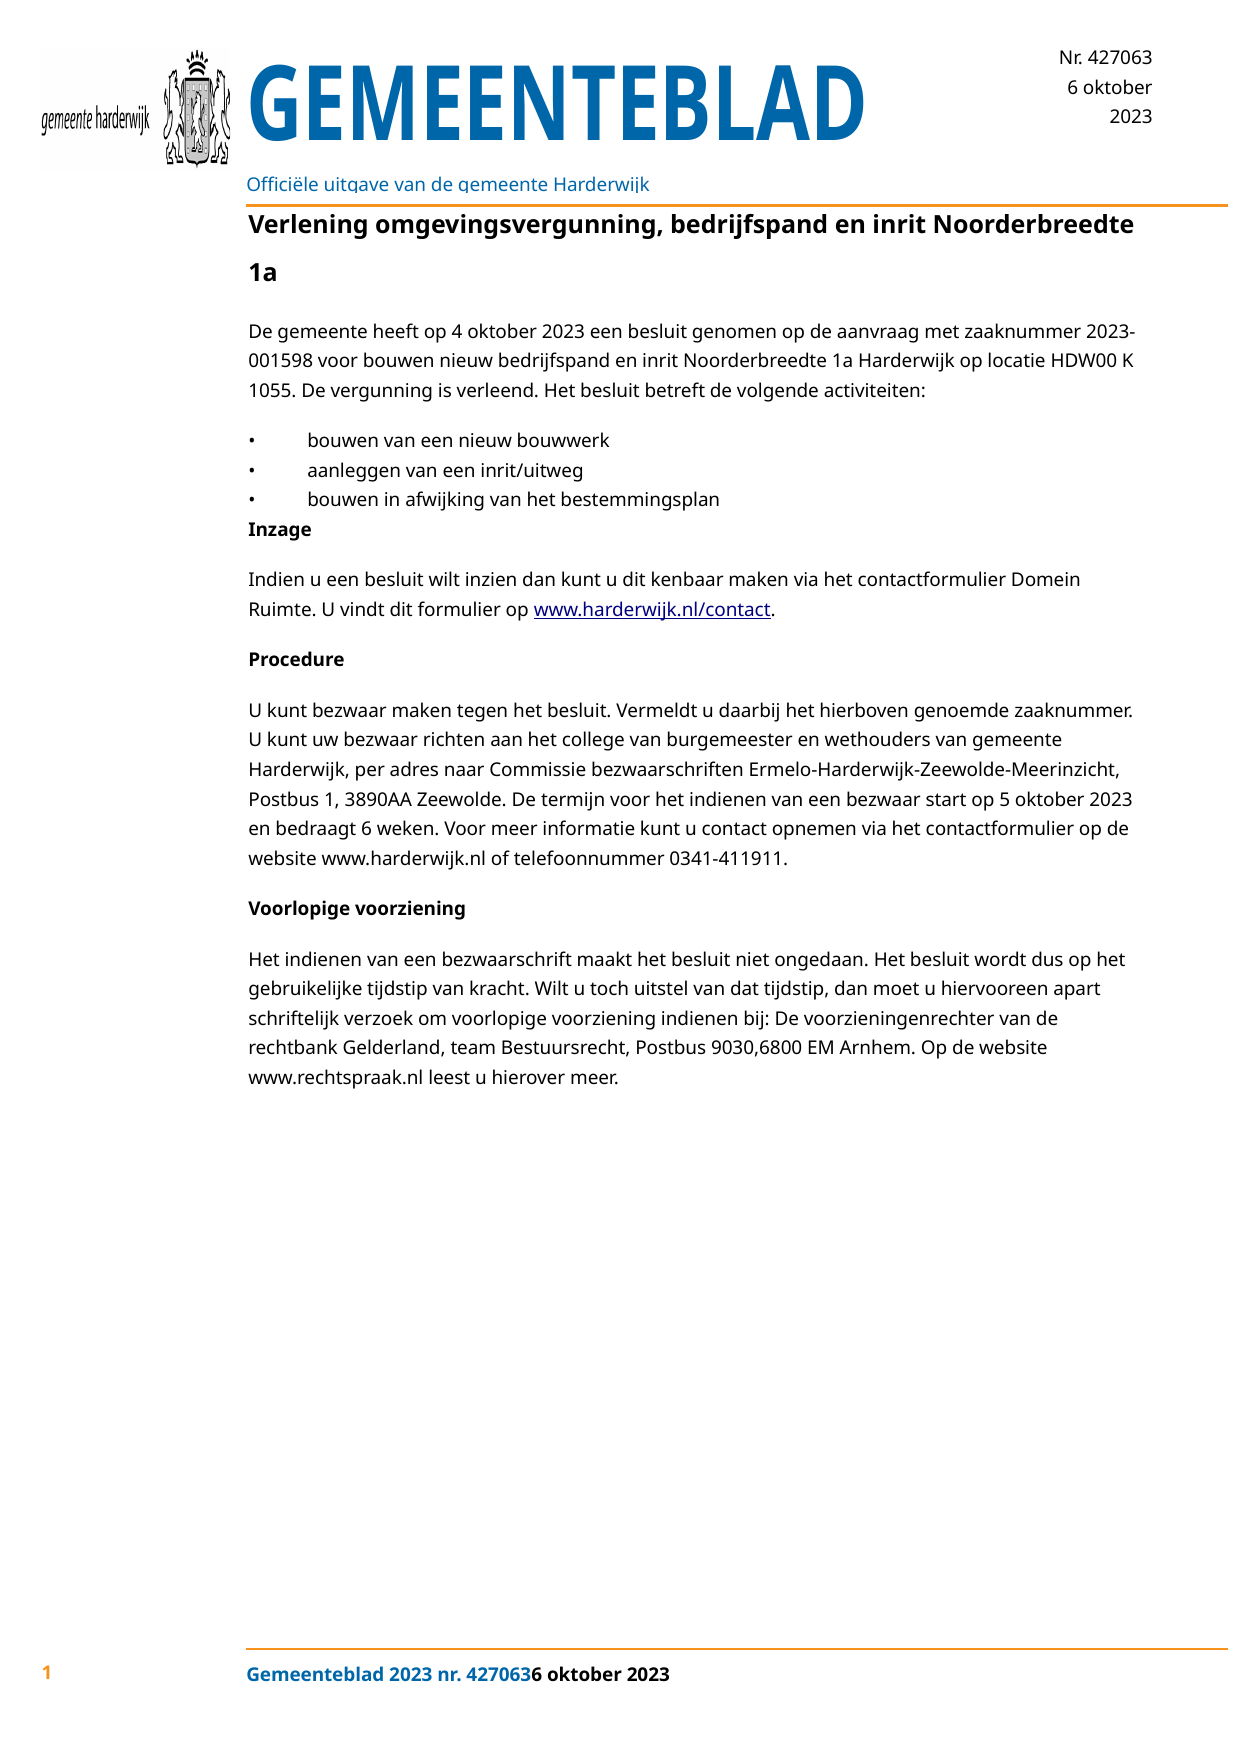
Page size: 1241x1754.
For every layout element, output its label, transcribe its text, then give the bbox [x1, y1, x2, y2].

text Voorlopige voorziening [248, 895, 1152, 921]
text De gemeente heeft op 4 oktober 2023 een besluit genomen op de aanvraag met zaaknummer 2023-001598 voor bouwen nieuw bedrijfspand en inrit Noorderbreedte 1a Harderwijk op locatie HDW00 K 1055. De vergunning is verleend. Het besluit betreft de volgende activiteiten: [248, 318, 1152, 403]
text Verlening omgevingsvergunning, bedrijfspand en inrit Noorderbreedte 1a [248, 207, 1152, 288]
list bouwen van een nieuw bouwwerk [248, 427, 1152, 453]
text Indien u een besluit wilt inzien dan kunt u dit kenbaar maken via het contactformulier Domein Ruimte. U vindt dit formulier op www.harderwijk.nl/contact. [248, 567, 1152, 622]
text Inzage [248, 516, 1152, 542]
text U kunt bezwaar maken tegen het besluit. Vermeldt u daarbij het hierboven genoemde zaaknummer. U kunt uw bezwaar richten aan het college van burgemeester en wethouders van gemeente Harderwijk, per adres naar Commissie bezwaarschriften Ermelo-Harderwijk-Zeewolde-Meerinzicht, Postbus 1, 3890AA Zeewolde. De termijn voor het indienen van een bezwaar start op 5 oktober 2023 en bedraagt 6 weken. Voor meer informatie kunt u contact opnemen via het contactformulier op de website www.harderwijk.nl of telefoonnummer 0341-411911. [248, 697, 1152, 871]
list aanleggen van een inrit/uitweg [248, 457, 1152, 483]
text Procedure [248, 647, 1152, 672]
picture [41, 47, 231, 172]
list bouwen in afwijking van het bestemmingsplan [248, 487, 1152, 512]
text Het indienen van een bezwaarschrift maakt het besluit niet ongedaan. Het besluit wordt dus op het gebruikelijke tijdstip van kracht. Wilt u toch uitstel van dat tijdstip, dan moet u hiervooreen apart schriftelijk verzoek om voorlopige voorziening indienen bij: De voorzieningenrechter van de rechtbank Gelderland, team Bestuursrecht, Postbus 9030,6800 EM Arnhem. Op de website www.rechtspraak.nl leest u hierover meer. [248, 946, 1152, 1090]
